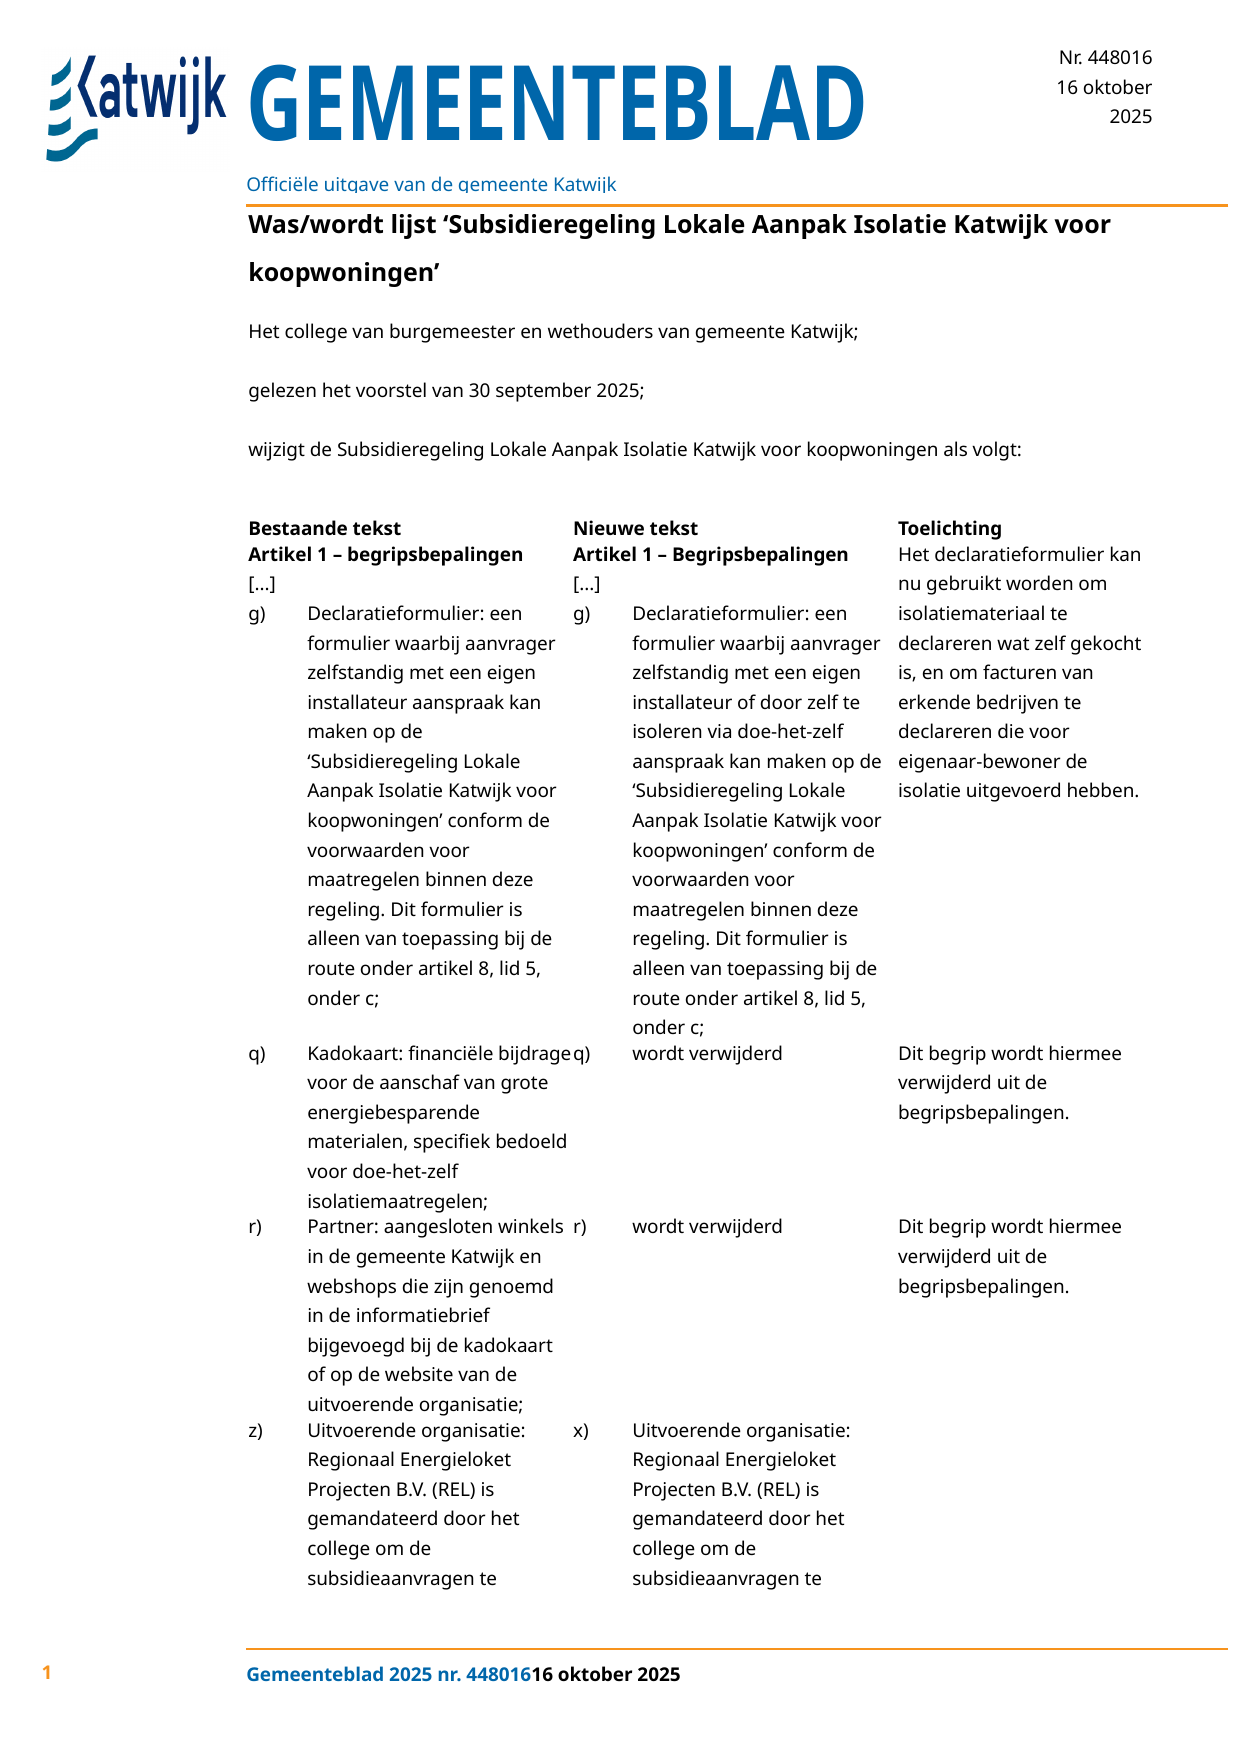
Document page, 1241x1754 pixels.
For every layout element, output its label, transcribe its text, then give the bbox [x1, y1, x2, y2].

table_cell wordt verwijderd [573, 1214, 898, 1417]
table_cell [898, 1417, 1152, 1591]
table_header Toelichting [898, 515, 1152, 541]
table_cell Artikel 1 – begripsbepalingen [...] Declaratieformulier: een formulier waarbij aanvrager zelfstandig met een eigen installateur aanspraak kan maken op de ‘Subsidieregeling Lokale Aanpak Isolatie Katwijk voor koopwoningen’ conform de voorwaarden voor maatregelen binnen deze regeling. Dit formulier is alleen van toepassing bij de route onder artikel 8, lid 5, onder c; [248, 541, 573, 1040]
table_cell Uitvoerende organisatie: Regionaal Energieloket Projecten B.V. (REL) is gemandateerd door het college om de subsidieaanvragen te [248, 1417, 573, 1591]
text Was/wordt lijst ‘Subsidieregeling Lokale Aanpak Isolatie Katwijk voor koopwoningen’ [248, 207, 1152, 288]
table_cell Partner: aangesloten winkels in de gemeente Katwijk en webshops die zijn genoemd in de informatiebrief bijgevoegd bij de kadokaart of op de website van de uitvoerende organisatie; [248, 1214, 573, 1417]
table_cell Dit begrip wordt hiermee verwijderd uit de begripsbepalingen. [898, 1214, 1152, 1417]
table_header Bestaande tekst [248, 515, 573, 541]
table_cell Kadokaart: financiële bijdrage voor de aanschaf van grote energiebesparende materialen, specifiek bedoeld voor doe-het-zelf isolatiemaatregelen; [248, 1040, 573, 1214]
table_cell wordt verwijderd [573, 1040, 898, 1214]
picture [41, 47, 231, 172]
table_cell Dit begrip wordt hiermee verwijderd uit de begripsbepalingen. [898, 1040, 1152, 1214]
table_cell Uitvoerende organisatie: Regionaal Energieloket Projecten B.V. (REL) is gemandateerd door het college om de subsidieaanvragen te [573, 1417, 898, 1591]
text wijzigt de Subsidieregeling Lokale Aanpak Isolatie Katwijk voor koopwoningen als volgt: [248, 436, 1152, 462]
table_cell Artikel 1 – Begripsbepalingen [...] Declaratieformulier: een formulier waarbij aanvrager zelfstandig met een eigen installateur of door zelf te isoleren via doe-het-zelf aanspraak kan maken op de ‘Subsidieregeling Lokale Aanpak Isolatie Katwijk voor koopwoningen’ conform de voorwaarden voor maatregelen binnen deze regeling. Dit formulier is alleen van toepassing bij de route onder artikel 8, lid 5, onder c; [573, 541, 898, 1040]
table_cell Het declaratieformulier kan nu gebruikt worden om isolatiemateriaal te declareren wat zelf gekocht is, en om facturen van erkende bedrijven te declareren die voor eigenaar-bewoner de isolatie uitgevoerd hebben. [898, 541, 1152, 1040]
text Het college van burgemeester en wethouders van gemeente Katwijk; [248, 318, 1152, 344]
text gelezen het voorstel van 30 september 2025; [248, 377, 1152, 403]
table_header Nieuwe tekst [573, 515, 898, 541]
